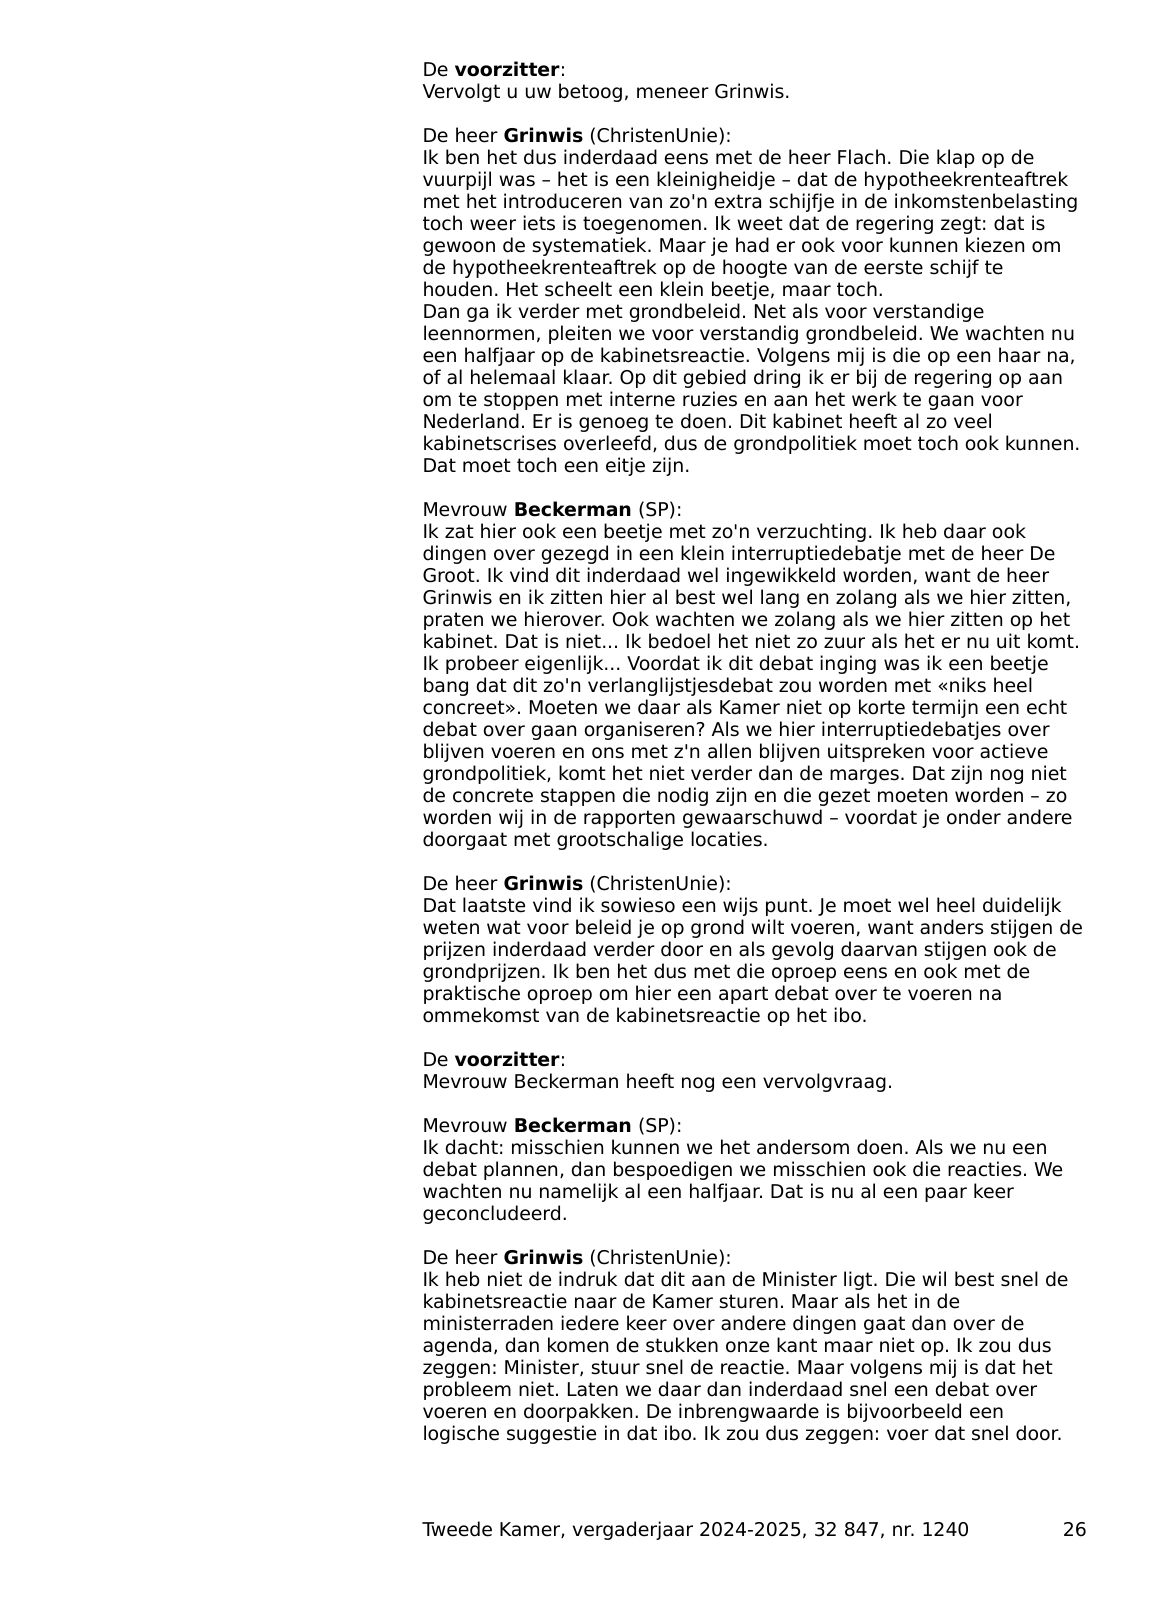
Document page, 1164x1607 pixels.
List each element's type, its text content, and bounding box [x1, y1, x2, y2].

text Dat laatste vind ik sowieso een wijs punt. Je moet wel heel duidelijk weten wat voor beleid je op grond wilt voeren, want anders stijgen de prijzen inderdaad verder door en als gevolg daarvan stijgen ook de grondprijzen. Ik ben het dus met die oproep eens en ook met de praktische oproep om hier een apart debat over te voeren na ommekomst van de kabinetsreactie op het ibo. [422, 895, 1087, 1027]
text Ik dacht: misschien kunnen we het andersom doen. Als we nu een debat plannen, dan bespoedigen we misschien ook die reacties. We wachten nu namelijk al een halfjaar. Dat is nu al een paar keer geconcludeerd. [422, 1137, 1087, 1225]
text De heer Grinwis (ChristenUnie): [422, 1247, 1087, 1269]
text Mevrouw Beckerman heeft nog een vervolgvraag. [422, 1071, 1087, 1093]
text Ik ben het dus inderdaad eens met de heer Flach. Die klap op de vuurpijl was – het is een kleinigheidje – dat de hypotheekrenteaftrek met het introduceren van zo'n extra schijfje in de inkomstenbelasting toch weer iets is toegenomen. Ik weet dat de regering zegt: dat is gewoon de systematiek. Maar je had er ook voor kunnen kiezen om de hypotheekrenteaftrek op de hoogte van de eerste schijf te houden. Het scheelt een klein beetje, maar toch. [422, 147, 1087, 301]
text De voorzitter: [422, 59, 1087, 81]
text Mevrouw Beckerman (SP): [422, 499, 1087, 521]
text De heer Grinwis (ChristenUnie): [422, 873, 1087, 895]
text Ik zat hier ook een beetje met zo'n verzuchting. Ik heb daar ook dingen over gezegd in een klein interruptiedebatje met de heer De Groot. Ik vind dit inderdaad wel ingewikkeld worden, want de heer Grinwis en ik zitten hier al best wel lang en zolang als we hier zitten, praten we hierover. Ook wachten we zolang als we hier zitten op het kabinet. Dat is niet... Ik bedoel het niet zo zuur als het er nu uit komt. Ik probeer eigenlijk... Voordat ik dit debat inging was ik een beetje bang dat dit zo'n verlanglijstjesdebat zou worden met «niks heel concreet». Moeten we daar als Kamer niet op korte termijn een echt debat over gaan organiseren? Als we hier interruptiedebatjes over blijven voeren en ons met z'n allen blijven uitspreken voor actieve grondpolitiek, komt het niet verder dan de marges. Dat zijn nog niet de concrete stappen die nodig zijn en die gezet moeten worden – zo worden wij in de rapporten gewaarschuwd – voordat je onder andere doorgaat met grootschalige locaties. [422, 521, 1087, 851]
text De voorzitter: [422, 1049, 1087, 1071]
text Vervolgt u uw betoog, meneer Grinwis. [422, 81, 1087, 103]
text Dan ga ik verder met grondbeleid. Net als voor verstandige leennormen, pleiten we voor verstandig grondbeleid. We wachten nu een halfjaar op de kabinetsreactie. Volgens mij is die op een haar na, of al helemaal klaar. Op dit gebied dring ik er bij de regering op aan om te stoppen met interne ruzies en aan het werk te gaan voor Nederland. Er is genoeg te doen. Dit kabinet heeft al zo veel kabinetscrises overleefd, dus de grondpolitiek moet toch ook kunnen. Dat moet toch een eitje zijn. [422, 301, 1087, 477]
text Ik heb niet de indruk dat dit aan de Minister ligt. Die wil best snel de kabinetsreactie naar de Kamer sturen. Maar als het in de ministerraden iedere keer over andere dingen gaat dan over de agenda, dan komen de stukken onze kant maar niet op. Ik zou dus zeggen: Minister, stuur snel de reactie. Maar volgens mij is dat het probleem niet. Laten we daar dan inderdaad snel een debat over voeren en doorpakken. De inbrengwaarde is bijvoorbeeld een logische suggestie in dat ibo. Ik zou dus zeggen: voer dat snel door. [422, 1269, 1087, 1445]
text De heer Grinwis (ChristenUnie): [422, 125, 1087, 147]
text Mevrouw Beckerman (SP): [422, 1115, 1087, 1137]
